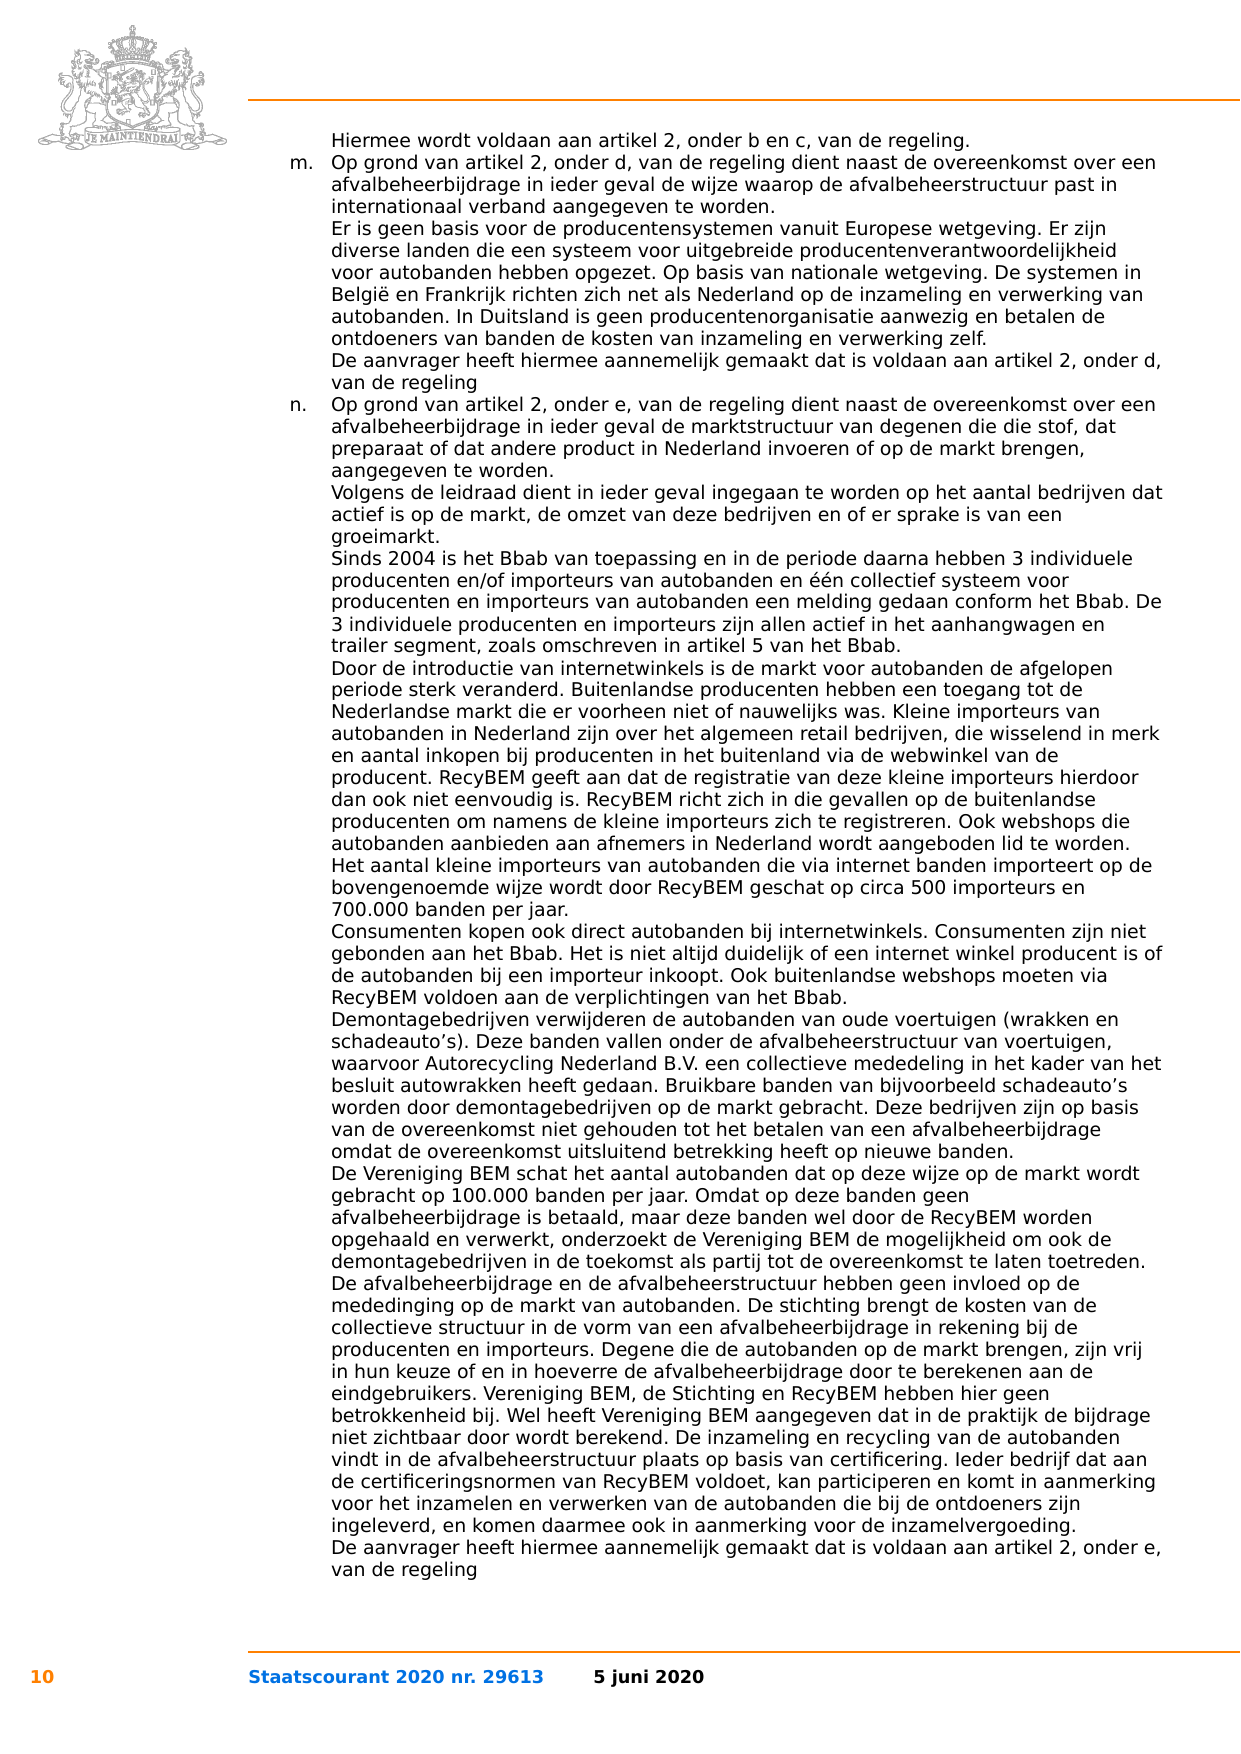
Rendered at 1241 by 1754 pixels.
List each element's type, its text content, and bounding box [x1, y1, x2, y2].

text Consumenten kopen ook direct autobanden bij internetwinkels. Consumenten zijn niet gebonden aan het Bbab. Het is niet altijd duidelijk of een internet winkel producent is of de autobanden bij een importeur inkoopt. Ook buitenlandse webshops moeten via RecyBEM voldoen aan de verplichtingen van het Bbab. [331, 921, 1163, 1009]
text Demontagebedrijven verwijderen de autobanden van oude voertuigen (wrakken en schadeauto’s). Deze banden vallen onder de afvalbeheerstructuur van voertuigen, waarvoor Autorecycling Nederland B.V. een collectieve mededeling in het kader van het besluit autowrakken heeft gedaan. Bruikbare banden van bijvoorbeeld schadeauto’s worden door demontagebedrijven op de markt gebracht. Deze bedrijven zijn op basis van de overeenkomst niet gehouden tot het betalen van een afvalbeheerbijdrage omdat de overeenkomst uitsluitend betrekking heeft op nieuwe banden. [331, 1009, 1163, 1163]
text De Vereniging BEM schat het aantal autobanden dat op deze wijze op de markt wordt gebracht op 100.000 banden per jaar. Omdat op deze banden geen afvalbeheerbijdrage is betaald, maar deze banden wel door de RecyBEM worden opgehaald en verwerkt, onderzoekt de Vereniging BEM de mogelijkheid om ook de demontagebedrijven in de toekomst als partij tot de overeenkomst te laten toetreden. [331, 1163, 1163, 1273]
text Hiermee wordt voldaan aan artikel 2, onder b en c, van de regeling. [331, 130, 1163, 152]
text De aanvrager heeft hiermee aannemelijk gemaakt dat is voldaan aan artikel 2, onder e, van de regeling [331, 1537, 1163, 1581]
picture [38, 25, 227, 150]
text De afvalbeheerbijdrage en de afvalbeheerstructuur hebben geen invloed op de mededinging op de markt van autobanden. De stichting brengt de kosten van de collectieve structuur in de vorm van een afvalbeheerbijdrage in rekening bij de producenten en importeurs. Degene die de autobanden op de markt brengen, zijn vrij in hun keuze of en in hoeverre de afvalbeheerbijdrage door te berekenen aan de eindgebruikers. Vereniging BEM, de Stichting en RecyBEM hebben hier geen betrokkenheid bij. Wel heeft Vereniging BEM aangegeven dat in de praktijk de bijdrage niet zichtbaar door wordt berekend. De inzameling en recycling van de autobanden vindt in de afvalbeheerstructuur plaats op basis van certificering. Ieder bedrijf dat aan de certificeringsnormen van RecyBEM voldoet, kan participeren en komt in aanmerking voor het inzamelen en verwerken van de autobanden die bij de ontdoeners zijn ingeleverd, en komen daarmee ook in aanmerking voor de inzamelvergoeding. [331, 1273, 1163, 1537]
text Door de introductie van internetwinkels is de markt voor autobanden de afgelopen periode sterk veranderd. Buitenlandse producenten hebben een toegang tot de Nederlandse markt die er voorheen niet of nauwelijks was. Kleine importeurs van autobanden in Nederland zijn over het algemeen retail bedrijven, die wisselend in merk en aantal inkopen bij producenten in het buitenland via de webwinkel van de producent. RecyBEM geeft aan dat de registratie van deze kleine importeurs hierdoor dan ook niet eenvoudig is. RecyBEM richt zich in die gevallen op de buitenlandse producenten om namens de kleine importeurs zich te registreren. Ook webshops die autobanden aanbieden aan afnemers in Nederland wordt aangeboden lid te worden. [331, 657, 1163, 855]
text Het aantal kleine importeurs van autobanden die via internet banden importeert op de bovengenoemde wijze wordt door RecyBEM geschat op circa 500 importeurs en 700.000 banden per jaar. [331, 855, 1163, 921]
text n. Op grond van artikel 2, onder e, van de regeling dient naast de overeenkomst over een afvalbeheerbijdrage in ieder geval de marktstructuur van degenen die die stof, dat preparaat of dat andere product in Nederland invoeren of op de markt brengen, aangegeven te worden. [289, 394, 1163, 482]
text De aanvrager heeft hiermee aannemelijk gemaakt dat is voldaan aan artikel 2, onder d, van de regeling [331, 350, 1163, 394]
text Volgens de leidraad dient in ieder geval ingegaan te worden op het aantal bedrijven dat actief is op de markt, de omzet van deze bedrijven en of er sprake is van een groeimarkt. [331, 482, 1163, 547]
text m. Op grond van artikel 2, onder d, van de regeling dient naast de overeenkomst over een afvalbeheerbijdrage in ieder geval de wijze waarop de afvalbeheerstructuur past in internationaal verband aangegeven te worden. [289, 152, 1163, 218]
text Er is geen basis voor de producentensystemen vanuit Europese wetgeving. Er zijn diverse landen die een systeem voor uitgebreide producentenverantwoordelijkheid voor autobanden hebben opgezet. Op basis van nationale wetgeving. De systemen in België en Frankrijk richten zich net als Nederland op de inzameling en verwerking van autobanden. In Duitsland is geen producentenorganisatie aanwezig en betalen de ontdoeners van banden de kosten van inzameling en verwerking zelf. [331, 218, 1163, 350]
text Sinds 2004 is het Bbab van toepassing en in de periode daarna hebben 3 individuele producenten en/of importeurs van autobanden en één collectief systeem voor producenten en importeurs van autobanden een melding gedaan conform het Bbab. De 3 individuele producenten en importeurs zijn allen actief in het aanhangwagen en trailer segment, zoals omschreven in artikel 5 van het Bbab. [331, 547, 1163, 657]
